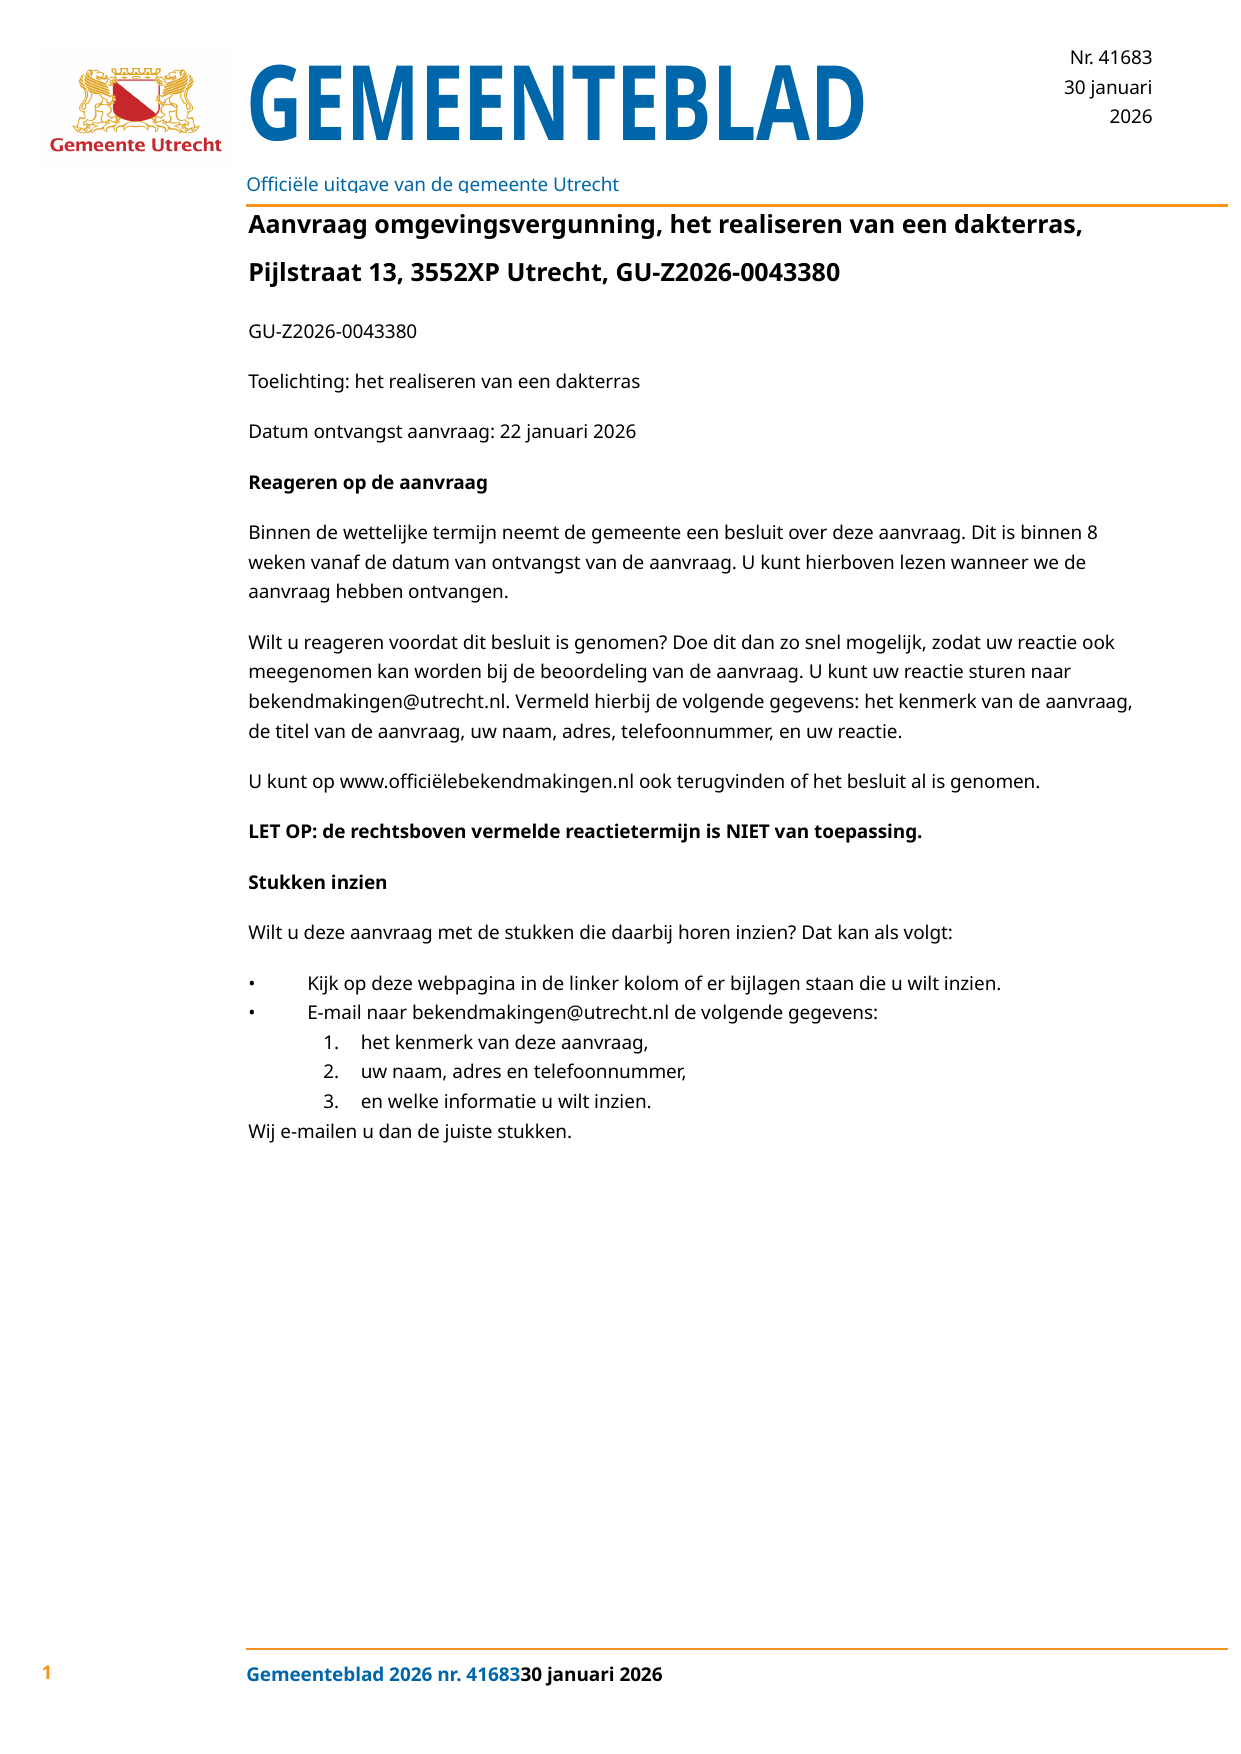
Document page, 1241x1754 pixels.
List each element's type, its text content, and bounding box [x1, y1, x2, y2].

text LET OP: de rechtsboven vermelde reactietermijn is NIET van toepassing. [248, 819, 1152, 844]
text U kunt op www.officiëlebekendmakingen.nl ook terugvinden of het besluit al is genomen. [248, 768, 1152, 794]
text Reageren op de aanvraag [248, 469, 1152, 495]
list Kijk op deze webpagina in de linker kolom of er bijlagen staan die u wilt inzien. [248, 970, 1152, 996]
text Toelichting: het realiseren van een dakterras [248, 368, 1152, 394]
text GU-Z2026-0043380 [248, 318, 1152, 344]
text Wij e-mailen u dan de juiste stukken. [248, 1118, 1152, 1144]
list het kenmerk van deze aanvraag, [323, 1029, 1152, 1055]
text Wilt u reageren voordat dit besluit is genomen? Doe dit dan zo snel mogelijk, zodat uw reactie ook meegenomen kan worden bij de beoordeling van de aanvraag. U kunt uw reactie sturen naar bekendmakingen@utrecht.nl. Vermeld hierbij de volgende gegevens: het kenmerk van de aanvraag, de titel van de aanvraag, uw naam, adres, telefoonnummer, en uw reactie. [248, 629, 1152, 744]
list uw naam, adres en telefoonnummer, [323, 1059, 1152, 1084]
text Wilt u deze aanvraag met de stukken die daarbij horen inzien? Dat kan als volgt: [248, 919, 1152, 945]
list E-mail naar bekendmakingen@utrecht.nl de volgende gegevens: [248, 999, 1152, 1025]
text Binnen de wettelijke termijn neemt de gemeente een besluit over deze aanvraag. Dit is binnen 8 weken vanaf de datum van ontvangst van de aanvraag. U kunt hierboven lezen wanneer we de aanvraag hebben ontvangen. [248, 519, 1152, 604]
text Aanvraag omgevingsvergunning, het realiseren van een dakterras, Pijlstraat 13, 3552XP Utrecht, GU-Z2026-0043380 [248, 207, 1152, 288]
list en welke informatie u wilt inzien. [323, 1088, 1152, 1114]
picture [41, 47, 231, 172]
text Datum ontvangst aanvraag: 22 januari 2026 [248, 419, 1152, 444]
text Stukken inzien [248, 869, 1152, 895]
